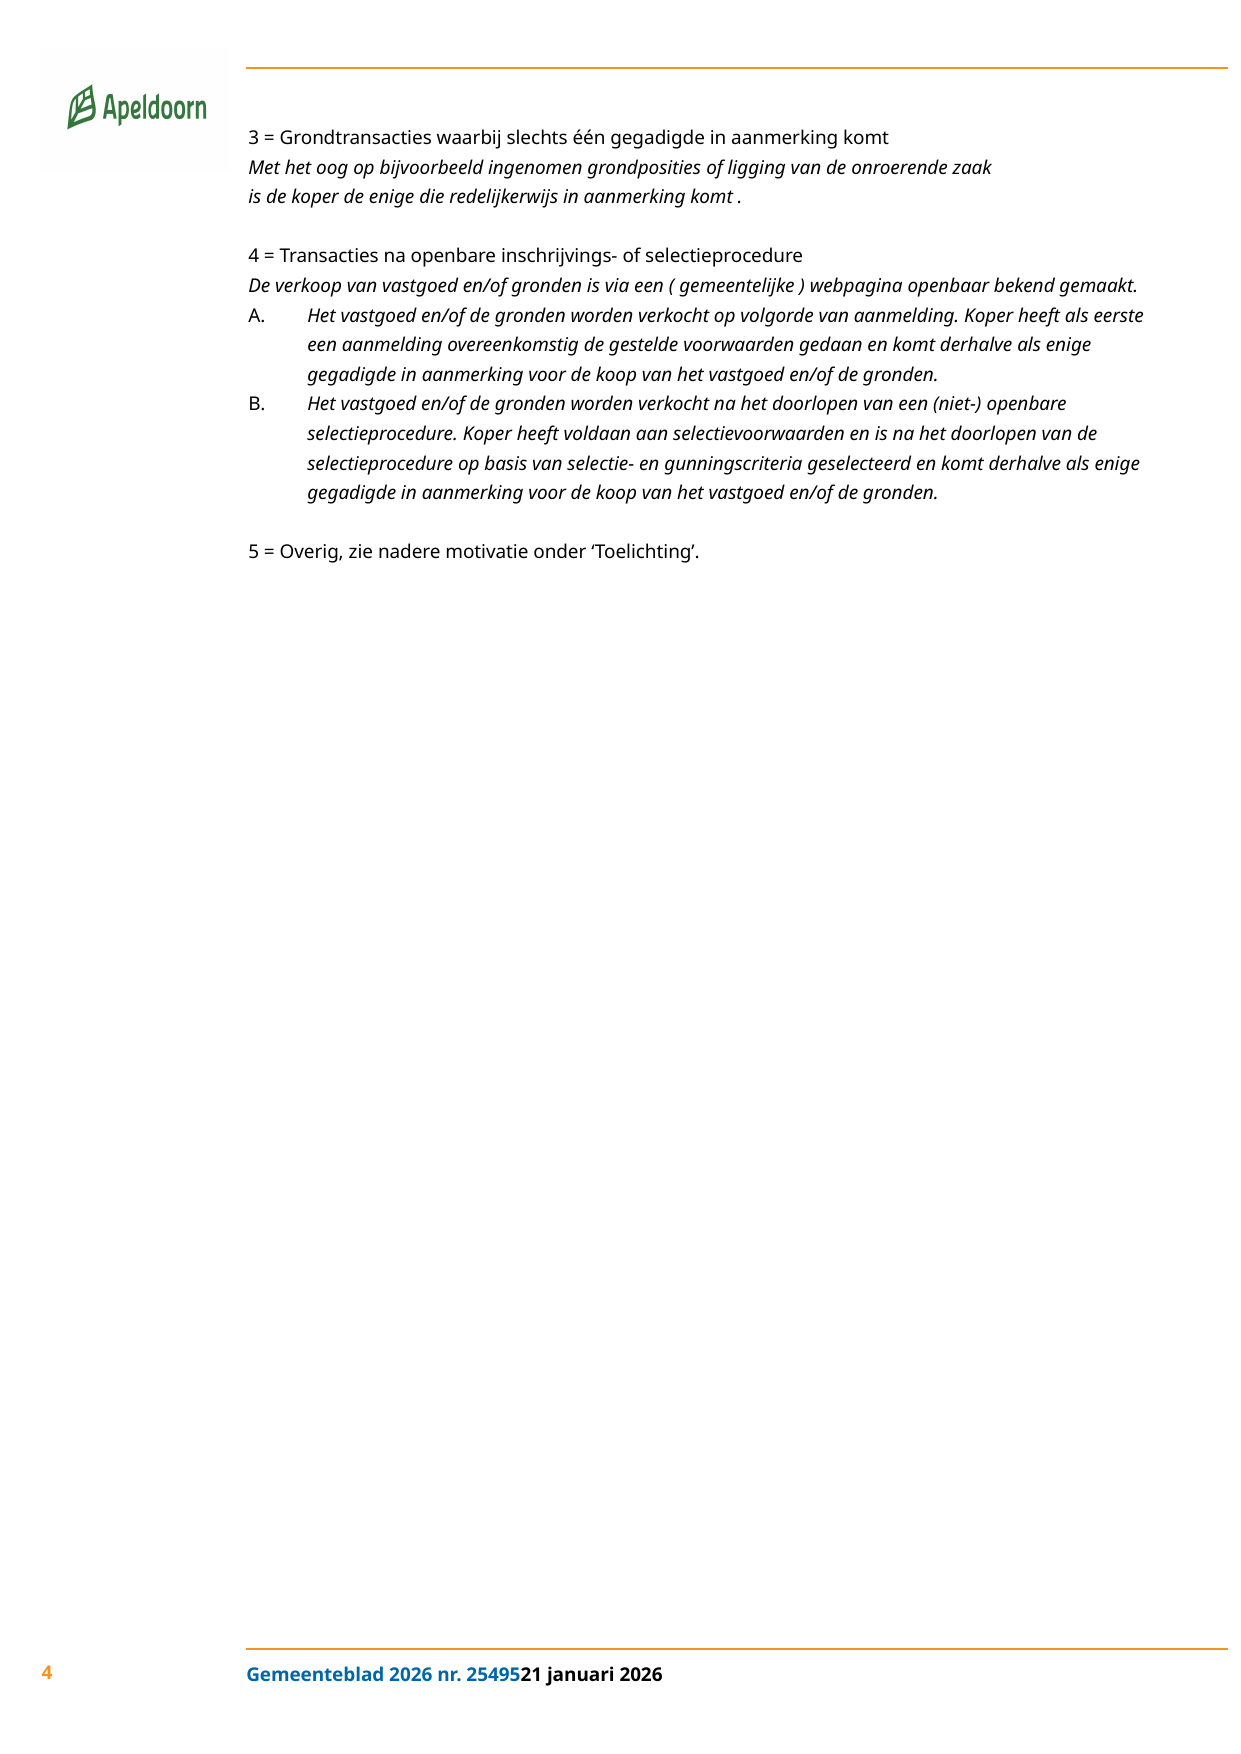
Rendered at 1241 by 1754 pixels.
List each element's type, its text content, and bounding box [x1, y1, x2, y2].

text De verkoop van vastgoed en/of gronden is via een ( gemeentelijke ) webpagina openbaar bekend gemaakt. [248, 272, 1152, 298]
text 5 = Overig, zie nadere motivatie onder ‘Toelichting’. [248, 538, 1152, 564]
text is de koper de enige die redelijkerwijs in aanmerking komt . [248, 183, 1152, 209]
picture [41, 47, 231, 172]
list Het vastgoed en/of de gronden worden verkocht na het doorlopen van een (niet-) openbare selectieprocedure. Koper heeft voldaan aan selectievoorwaarden en is na het doorlopen van de selectieprocedure op basis van selectie- en gunningscriteria geselecteerd en komt derhalve als enige gegadigde in aanmerking voor de koop van het vastgoed en/of de gronden. [248, 391, 1152, 505]
list Het vastgoed en/of de gronden worden verkocht op volgorde van aanmelding. Koper heeft als eerste een aanmelding overeenkomstig de gestelde voorwaarden gedaan en komt derhalve als enige gegadigde in aanmerking voor de koop van het vastgoed en/of de gronden. [248, 302, 1152, 387]
text 3 = Grondtransacties waarbij slechts één gegadigde in aanmerking komt [248, 124, 1152, 150]
text 4 = Transacties na openbare inschrijvings- of selectieprocedure [248, 243, 1152, 268]
text Met het oog op bijvoorbeeld ingenomen grondposities of ligging van de onroerende zaak [248, 154, 1152, 180]
